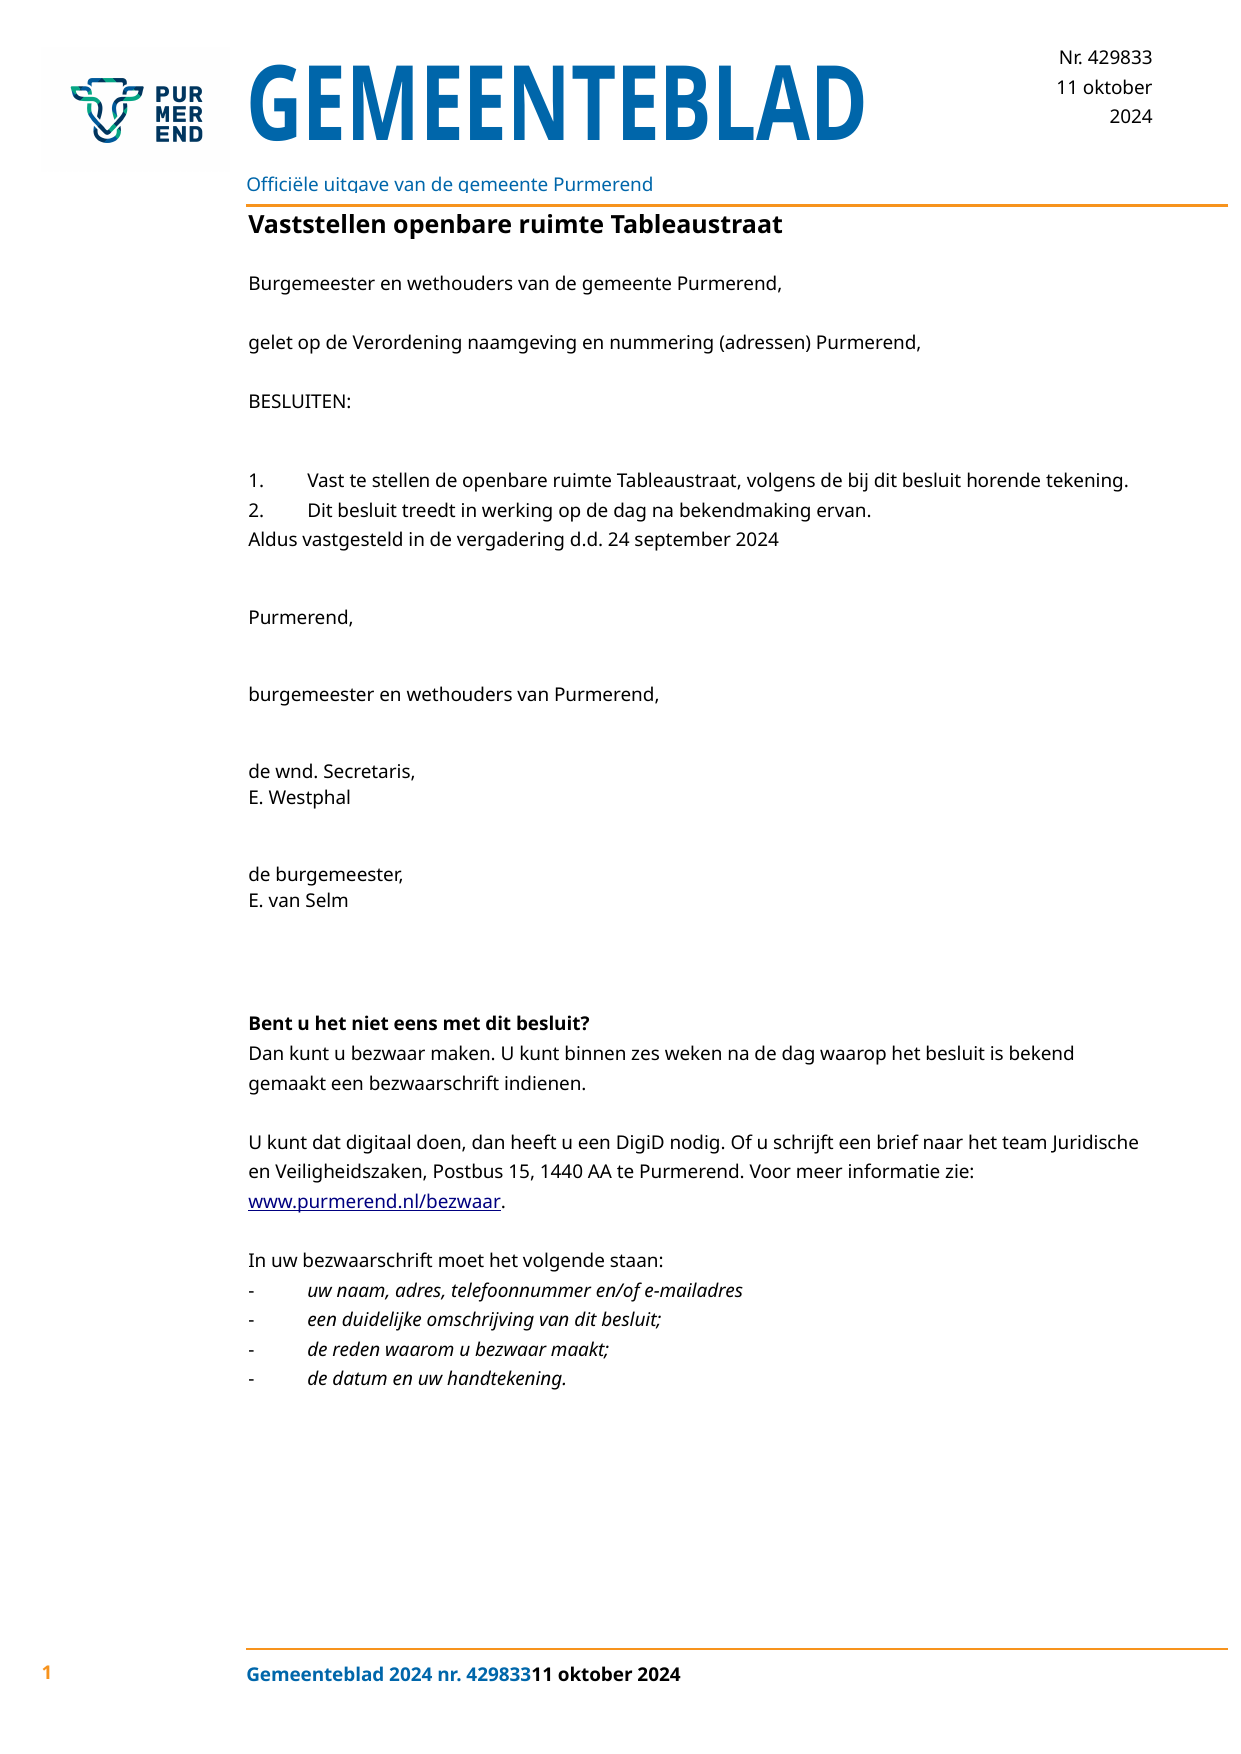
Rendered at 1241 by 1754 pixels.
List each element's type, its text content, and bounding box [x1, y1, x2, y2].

list Dit besluit treedt in werking op de dag na bekendmaking ervan. [248, 497, 1152, 523]
list de reden waarom u bezwaar maakt; [248, 1336, 1152, 1362]
list uw naam, adres, telefoonnummer en/of e-mailadres [248, 1277, 1152, 1303]
list Vast te stellen de openbare ruimte Tableaustraat, volgens de bij dit besluit horende tekening. [248, 467, 1152, 493]
text Aldus vastgesteld in de vergadering d.d. 24 september 2024 [248, 527, 1152, 552]
text gelet op de Verordening naamgeving en nummering (adressen) Purmerend, [248, 329, 1152, 355]
text E. Westphal [248, 784, 1152, 810]
list een duidelijke omschrijving van dit besluit; [248, 1306, 1152, 1332]
text Bent u het niet eens met dit besluit? [248, 1011, 1152, 1036]
text burgemeester en wethouders van Purmerend, [248, 681, 1152, 707]
text Burgemeester en wethouders van de gemeente Purmerend, [248, 270, 1152, 296]
text Vaststellen openbare ruimte Tableaustraat [248, 207, 1152, 241]
text de wnd. Secretaris, [248, 758, 1152, 784]
text BESLUITEN: [248, 389, 1152, 414]
text U kunt dat digitaal doen, dan heeft u een DigiD nodig. Of u schrijft een brief naar het team Juridische en Veiligheidszaken, Postbus 15, 1440 AA te Purmerend. Voor meer informatie zie: www.purmerend.nl/bezwaar. [248, 1129, 1152, 1214]
text Dan kunt u bezwaar maken. U kunt binnen zes weken na de dag waarop het besluit is bekend gemaakt een bezwaarschrift indienen. [248, 1040, 1152, 1096]
text de burgemeester, [248, 861, 1152, 887]
list de datum en uw handtekening. [248, 1366, 1152, 1391]
picture [41, 47, 231, 172]
text In uw bezwaarschrift moet het volgende staan: [248, 1247, 1152, 1273]
text Purmerend, [248, 604, 1152, 629]
text E. van Selm [248, 887, 1152, 913]
